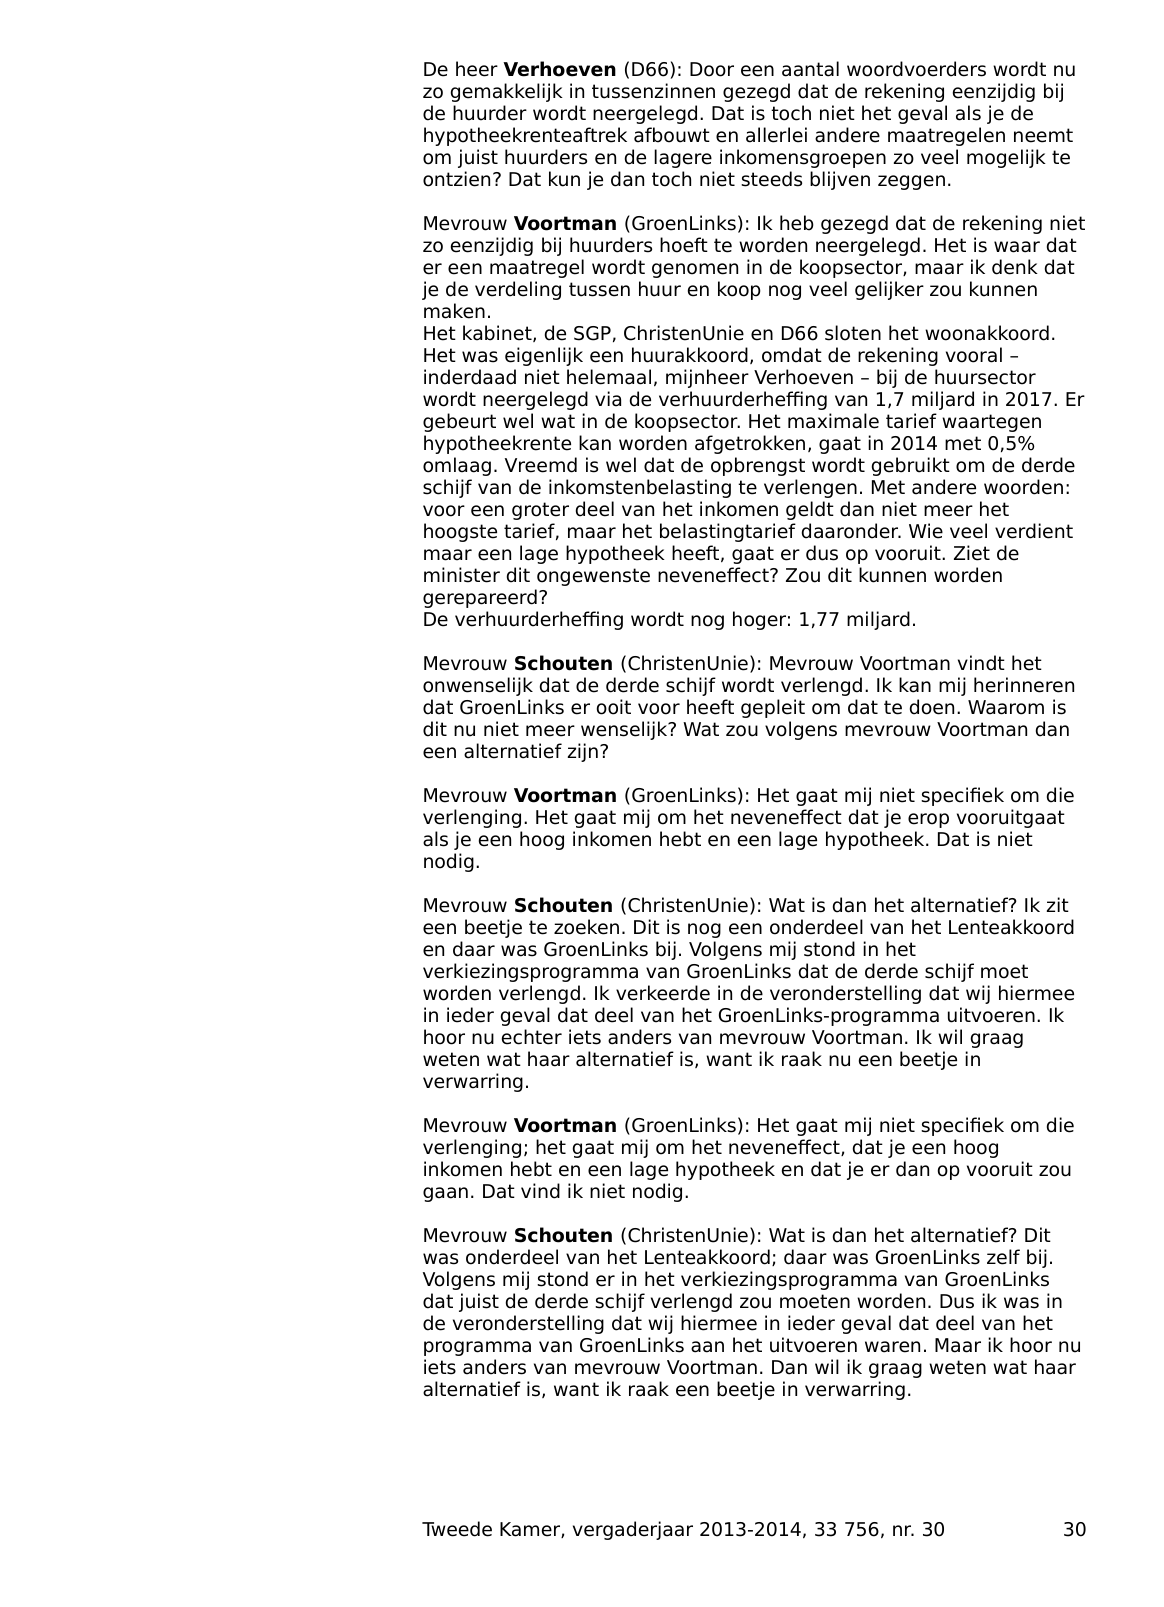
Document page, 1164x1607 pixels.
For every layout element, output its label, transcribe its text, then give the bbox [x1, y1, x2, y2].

text De heer Verhoeven (D66): Door een aantal woordvoerders wordt nu zo gemakkelijk in tussenzinnen gezegd dat de rekening eenzijdig bij de huurder wordt neergelegd. Dat is toch niet het geval als je de hypotheekrenteaftrek afbouwt en allerlei andere maatregelen neemt om juist huurders en de lagere inkomensgroepen zo veel mogelijk te ontzien? Dat kun je dan toch niet steeds blijven zeggen. [422, 59, 1087, 191]
text Mevrouw Voortman (GroenLinks): Het gaat mij niet specifiek om die verlenging. Het gaat mij om het neveneffect dat je erop vooruitgaat als je een hoog inkomen hebt en een lage hypotheek. Dat is niet nodig. [422, 785, 1087, 873]
text De verhuurderheffing wordt nog hoger: 1,77 miljard. [422, 609, 1087, 631]
text Het kabinet, de SGP, ChristenUnie en D66 sloten het woonakkoord. Het was eigenlijk een huurakkoord, omdat de rekening vooral – inderdaad niet helemaal, mijnheer Verhoeven – bij de huursector wordt neergelegd via de verhuurderheffing van 1,7 miljard in 2017. Er gebeurt wel wat in de koopsector. Het maximale tarief waartegen hypotheekrente kan worden afgetrokken, gaat in 2014 met 0,5% omlaag. Vreemd is wel dat de opbrengst wordt gebruikt om de derde schijf van de inkomstenbelasting te verlengen. Met andere woorden: voor een groter deel van het inkomen geldt dan niet meer het hoogste tarief, maar het belastingtarief daaronder. Wie veel verdient maar een lage hypotheek heeft, gaat er dus op vooruit. Ziet de minister dit ongewenste neveneffect? Zou dit kunnen worden gerepareerd? [422, 323, 1087, 609]
text Mevrouw Schouten (ChristenUnie): Wat is dan het alternatief? Ik zit een beetje te zoeken. Dit is nog een onderdeel van het Lenteakkoord en daar was GroenLinks bij. Volgens mij stond in het verkiezingsprogramma van GroenLinks dat de derde schijf moet worden verlengd. Ik verkeerde in de veronderstelling dat wij hiermee in ieder geval dat deel van het GroenLinks-programma uitvoeren. Ik hoor nu echter iets anders van mevrouw Voortman. Ik wil graag weten wat haar alternatief is, want ik raak nu een beetje in verwarring. [422, 895, 1087, 1093]
text Mevrouw Schouten (ChristenUnie): Wat is dan het alternatief? Dit was onderdeel van het Lenteakkoord; daar was GroenLinks zelf bij. Volgens mij stond er in het verkiezingsprogramma van GroenLinks dat juist de derde schijf verlengd zou moeten worden. Dus ik was in de veronderstelling dat wij hiermee in ieder geval dat deel van het programma van GroenLinks aan het uitvoeren waren. Maar ik hoor nu iets anders van mevrouw Voortman. Dan wil ik graag weten wat haar alternatief is, want ik raak een beetje in verwarring. [422, 1225, 1087, 1401]
text Mevrouw Voortman (GroenLinks): Het gaat mij niet specifiek om die verlenging; het gaat mij om het neveneffect, dat je een hoog inkomen hebt en een lage hypotheek en dat je er dan op vooruit zou gaan. Dat vind ik niet nodig. [422, 1115, 1087, 1203]
text Mevrouw Voortman (GroenLinks): Ik heb gezegd dat de rekening niet zo eenzijdig bij huurders hoeft te worden neergelegd. Het is waar dat er een maatregel wordt genomen in de koopsector, maar ik denk dat je de verdeling tussen huur en koop nog veel gelijker zou kunnen maken. [422, 213, 1087, 323]
text Mevrouw Schouten (ChristenUnie): Mevrouw Voortman vindt het onwenselijk dat de derde schijf wordt verlengd. Ik kan mij herinneren dat GroenLinks er ooit voor heeft gepleit om dat te doen. Waarom is dit nu niet meer wenselijk? Wat zou volgens mevrouw Voortman dan een alternatief zijn? [422, 653, 1087, 763]
